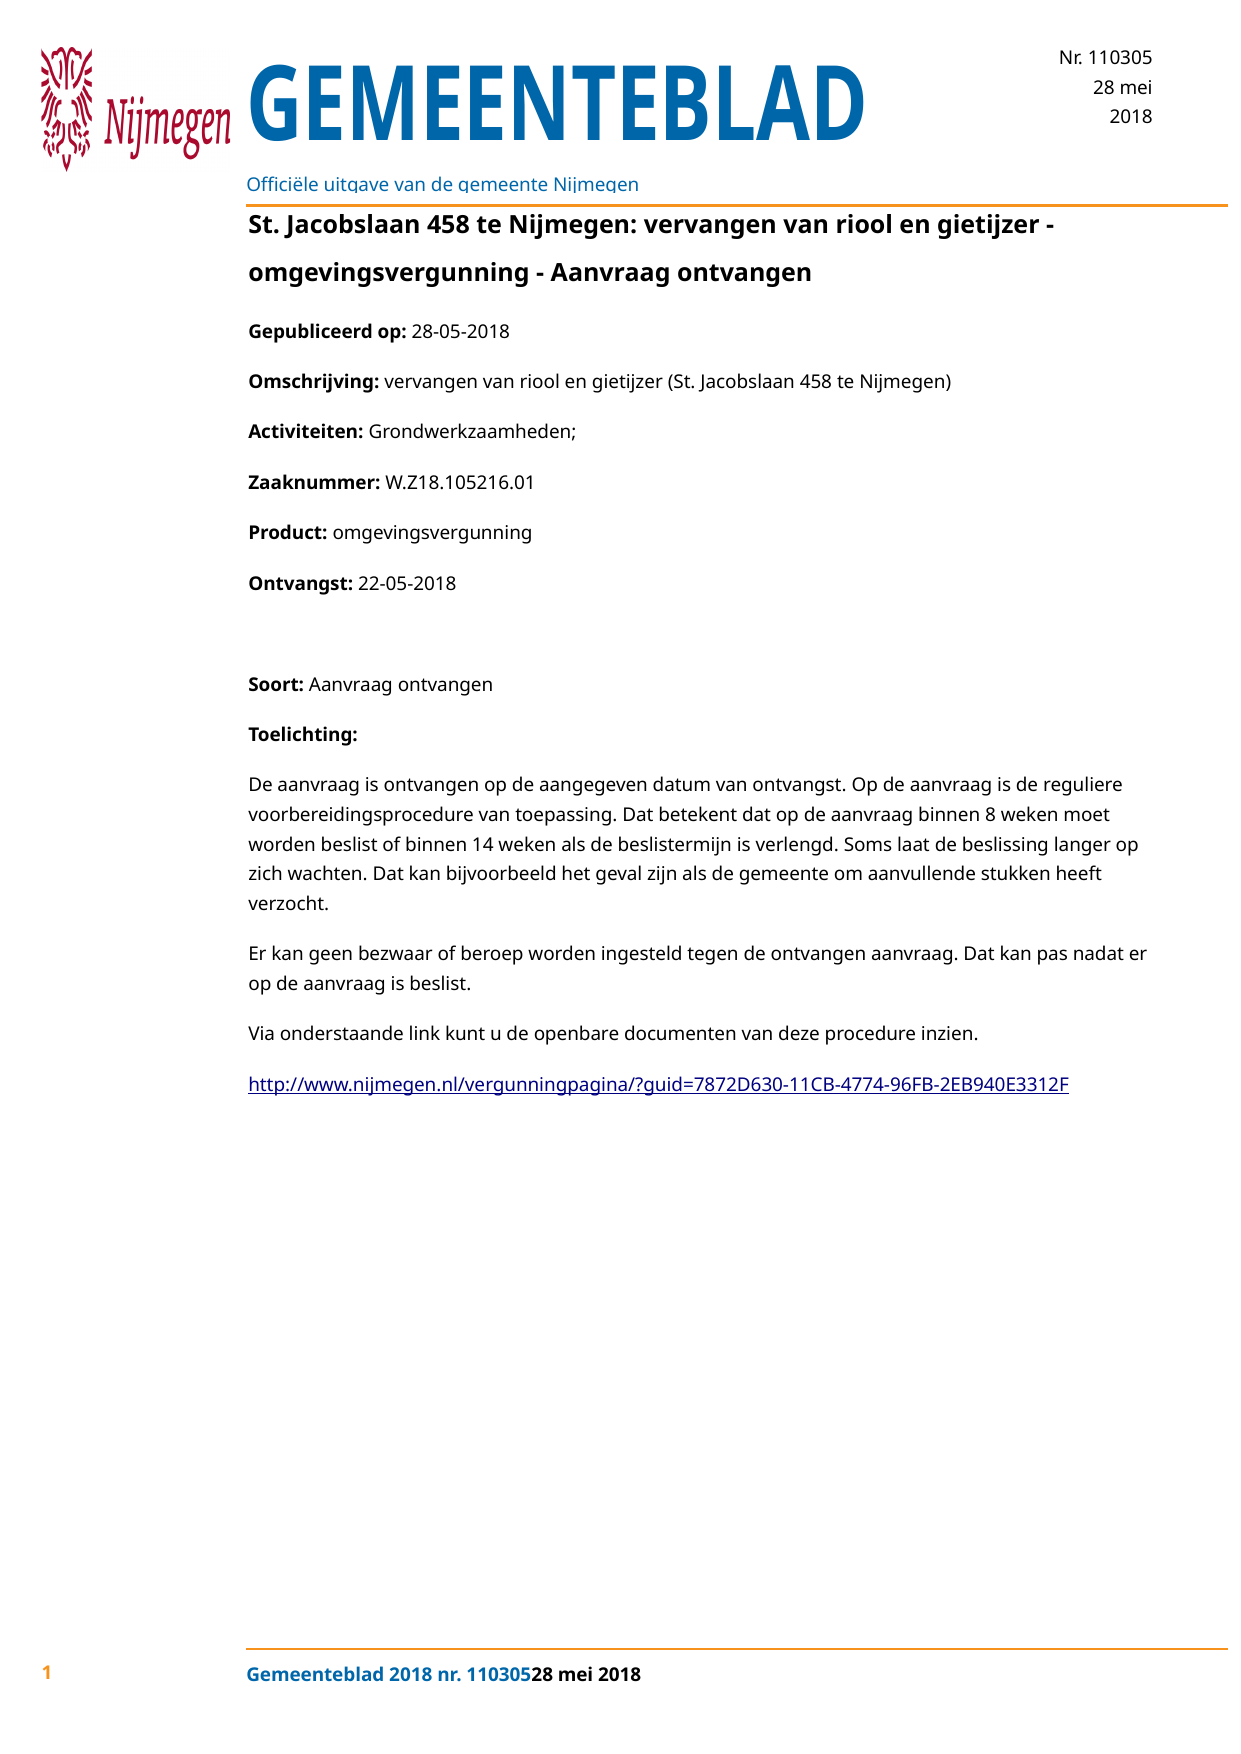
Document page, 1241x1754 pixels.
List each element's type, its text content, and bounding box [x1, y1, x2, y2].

text Ontvangst: 22-05-2018 [248, 570, 1152, 596]
text Gepubliceerd op: 28-05-2018 [248, 318, 1152, 344]
text St. Jacobslaan 458 te Nijmegen: vervangen van riool en gietijzer - omgevingsvergunning - Aanvraag ontvangen [248, 207, 1152, 288]
text Zaaknummer: W.Z18.105216.01 [248, 469, 1152, 495]
text Omschrijving: vervangen van riool en gietijzer (St. Jacobslaan 458 te Nijmegen) [248, 368, 1152, 394]
text Product: omgevingsvergunning [248, 519, 1152, 545]
text Activiteiten: Grondwerkzaamheden; [248, 419, 1152, 444]
text Toelichting: [248, 721, 1152, 747]
text Er kan geen bezwaar of beroep worden ingesteld tegen de ontvangen aanvraag. Dat kan pas nadat er op de aanvraag is beslist. [248, 940, 1152, 996]
text http://www.nijmegen.nl/vergunningpagina/?guid=7872D630-11CB-4774-96FB-2EB940E3312F [248, 1071, 1152, 1097]
text De aanvraag is ontvangen op de aangegeven datum van ontvangst. Op de aanvraag is de reguliere voorbereidingsprocedure van toepassing. Dat betekent dat op de aanvraag binnen 8 weken moet worden beslist of binnen 14 weken als de beslistermijn is verlengd. Soms laat de beslissing langer op zich wachten. Dat kan bijvoorbeeld het geval zijn als de gemeente om aanvullende stukken heeft verzocht. [248, 772, 1152, 916]
picture [41, 47, 231, 172]
text Soort: Aanvraag ontvangen [248, 671, 1152, 697]
text Via onderstaande link kunt u de openbare documenten van deze procedure inzien. [248, 1020, 1152, 1046]
